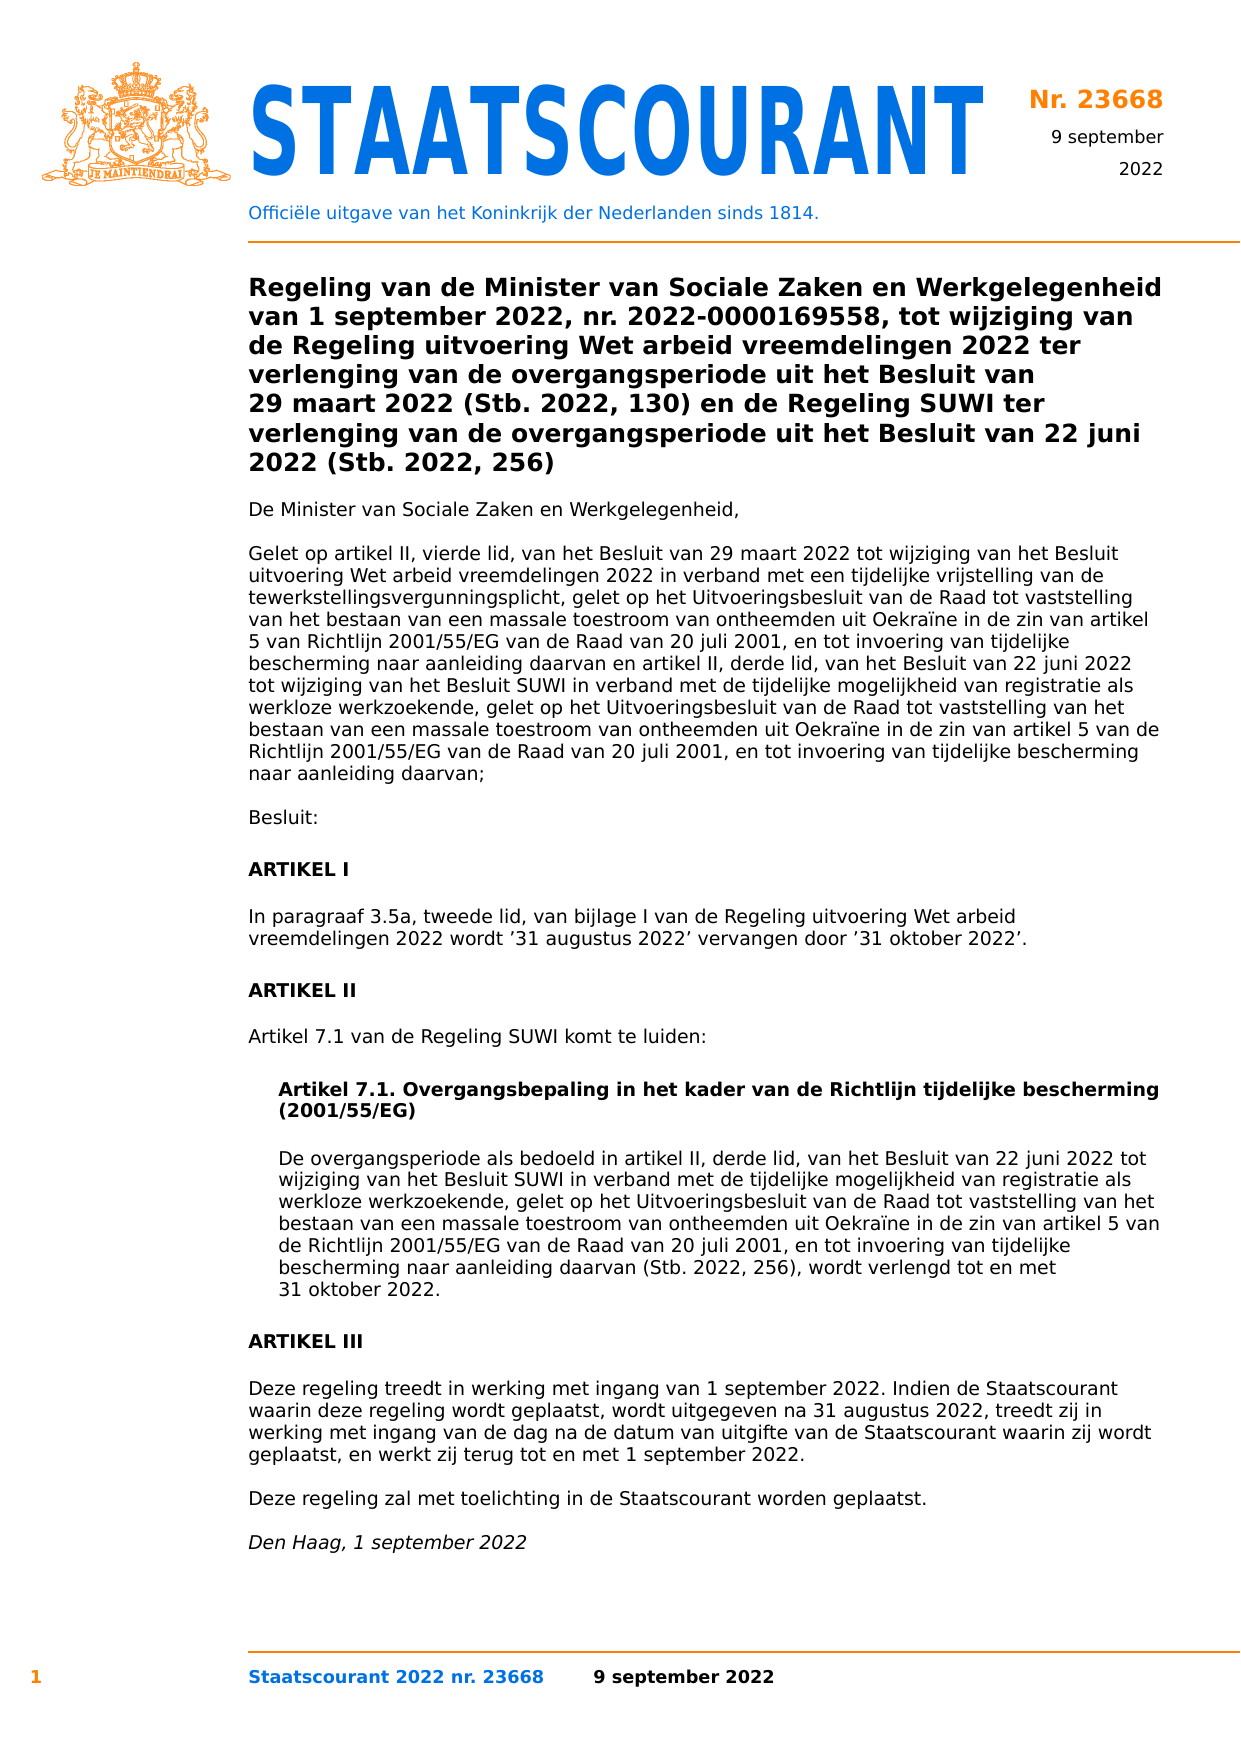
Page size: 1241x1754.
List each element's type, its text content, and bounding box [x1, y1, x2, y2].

text Deze regeling zal met toelichting in de Staatscourant worden geplaatst. [248, 1488, 1163, 1510]
table_header STAATSCOURANT [248, 62, 998, 203]
table_header [25, 62, 248, 241]
subtitle ARTIKEL III [248, 1331, 1163, 1353]
table_cell Officiële uitgave van het Koninkrijk der Nederlanden sinds 1814. [248, 203, 1240, 241]
text De overgangsperiode als bedoeld in artikel II, derde lid, van het Besluit van 22 juni 2022 tot wijziging van het Besluit SUWI in verband met de tijdelijke mogelijkheid van registratie als werkloze werkzoekende, gelet op het Uitvoeringsbesluit van de Raad tot vaststelling van het bestaan van een massale toestroom van ontheemden uit Oekraïne in de zin van artikel 5 van de Richtlijn 2001/55/EG van de Raad van 20 juli 2001, en tot invoering van tijdelijke bescherming naar aanleiding daarvan (Stb. 2022, 256), wordt verlengd tot en met 31 oktober 2022. [278, 1147, 1163, 1301]
text De Minister van Sociale Zaken en Werkgelegenheid, [248, 499, 1163, 521]
subtitle Regeling van de Minister van Sociale Zaken en Werkgelegenheid van 1 september 2022, nr. 2022-0000169558, tot wijziging van de Regeling uitvoering Wet arbeid vreemdelingen 2022 ter verlenging van de overgangsperiode uit het Besluit van 29 maart 2022 (Stb. 2022, 130) en de Regeling SUWI ter verlenging van de overgangsperiode uit het Besluit van 22 juni 2022 (Stb. 2022, 256) [248, 273, 1163, 477]
text In paragraaf 3.5a, tweede lid, van bijlage I van de Regeling uitvoering Wet arbeid vreemdelingen 2022 wordt ’31 augustus 2022’ vervangen door ’31 oktober 2022’. [248, 906, 1163, 949]
table_header Nr. 23668 [998, 62, 1240, 121]
subtitle Artikel 7.1. Overgangsbepaling in het kader van de Richtlijn tijdelijke bescherming (2001/55/EG) [278, 1078, 1163, 1122]
text Gelet op artikel II, vierde lid, van het Besluit van 29 maart 2022 tot wijziging van het Besluit uitvoering Wet arbeid vreemdelingen 2022 in verband met een tijdelijke vrijstelling van de tewerkstellingsvergunningsplicht, gelet op het Uitvoeringsbesluit van de Raad tot vaststelling van het bestaan van een massale toestroom van ontheemden uit Oekraïne in de zin van artikel 5 van Richtlijn 2001/55/EG van de Raad van 20 juli 2001, en tot invoering van tijdelijke bescherming naar aanleiding daarvan en artikel II, derde lid, van het Besluit van 22 juni 2022 tot wijziging van het Besluit SUWI in verband met de tijdelijke mogelijkheid van registratie als werkloze werkzoekende, gelet op het Uitvoeringsbesluit van de Raad tot vaststelling van het bestaan van een massale toestroom van ontheemden uit Oekraïne in de zin van artikel 5 van de Richtlijn 2001/55/EG van de Raad van 20 juli 2001, en tot invoering van tijdelijke bescherming naar aanleiding daarvan; [248, 543, 1163, 785]
text Deze regeling treedt in werking met ingang van 1 september 2022. Indien de Staatscourant waarin deze regeling wordt geplaatst, wordt uitgegeven na 31 augustus 2022, treedt zij in werking met ingang van de dag na de datum van uitgifte van de Staatscourant waarin zij wordt geplaatst, en werkt zij terug tot en met 1 september 2022. [248, 1378, 1163, 1466]
text Besluit: [248, 807, 1163, 828]
text Den Haag, 1 september 2022 [248, 1532, 1163, 1554]
text Artikel 7.1 van de Regeling SUWI komt te luiden: [248, 1026, 1163, 1048]
table_cell 9 september [998, 121, 1240, 153]
picture [41, 62, 231, 186]
table_cell 2022 [998, 153, 1240, 203]
subtitle ARTIKEL I [248, 858, 1163, 881]
subtitle ARTIKEL II [248, 979, 1163, 1001]
